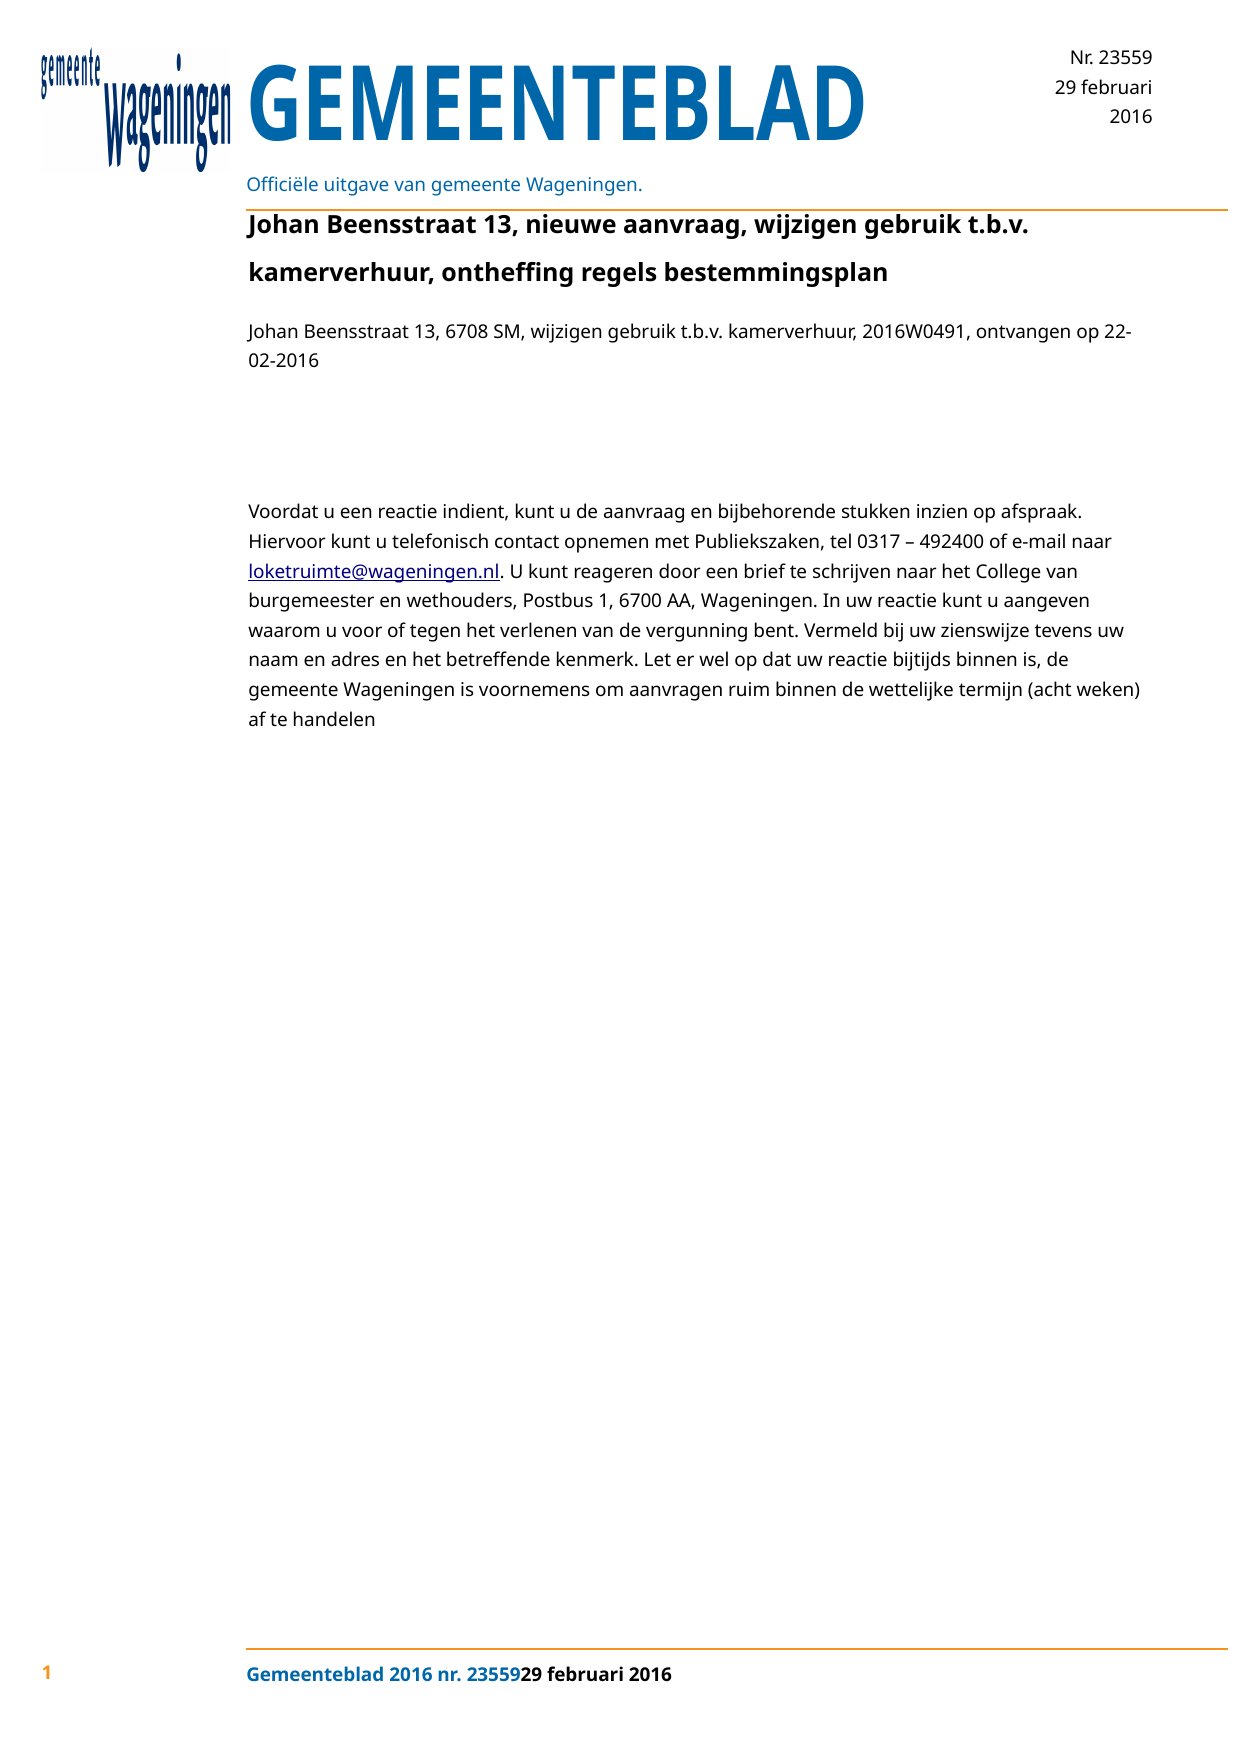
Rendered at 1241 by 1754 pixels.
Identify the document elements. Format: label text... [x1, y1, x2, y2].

picture [41, 47, 231, 172]
text Voordat u een reactie indient, kunt u de aanvraag en bijbehorende stukken inzien op afspraak. Hiervoor kunt u telefonisch contact opnemen met Publiekszaken, tel 0317 – 492400 of e-mail naar loketruimte@wageningen.nl. U kunt reageren door een brief te schrijven naar het College van burgemeester en wethouders, Postbus 1, 6700 AA, Wageningen. In uw reactie kunt u aangeven waarom u voor of tegen het verlenen van de vergunning bent. Vermeld bij uw zienswijze tevens uw naam en adres en het betreffende kenmerk. Let er wel op dat uw reactie bijtijds binnen is, de gemeente Wageningen is voornemens om aanvragen ruim binnen de wettelijke termijn (acht weken) af te handelen [248, 499, 1152, 732]
text Johan Beensstraat 13, 6708 SM, wijzigen gebruik t.b.v. kamerverhuur, 2016W0491, ontvangen op 22-02-2016 [248, 318, 1152, 373]
text Johan Beensstraat 13, nieuwe aanvraag, wijzigen gebruik t.b.v. kamerverhuur, ontheffing regels bestemmingsplan [248, 211, 1152, 288]
